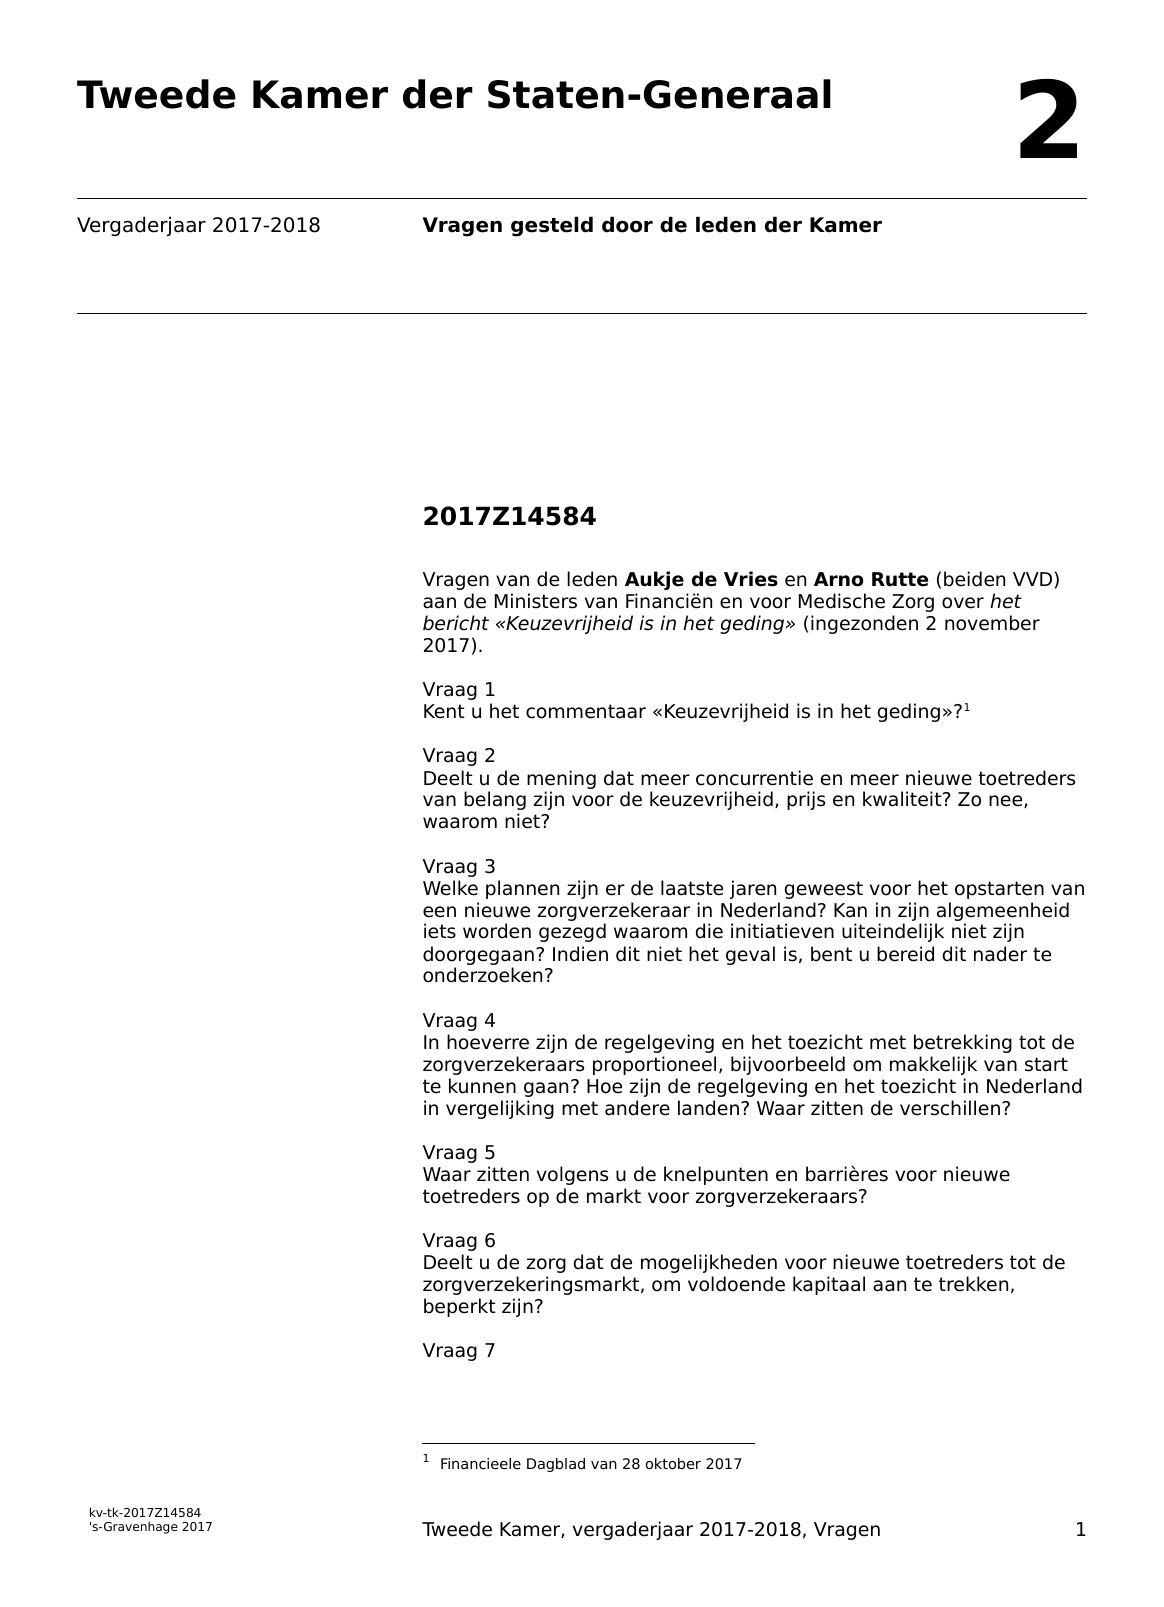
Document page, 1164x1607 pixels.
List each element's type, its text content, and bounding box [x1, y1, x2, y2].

text Deelt u de zorg dat de mogelijkheden voor nieuwe toetreders tot de zorgverzekeringsmarkt, om voldoende kapitaal aan te trekken, beperkt zijn? [422, 1252, 1087, 1318]
text Vraag 6 [422, 1230, 1087, 1252]
text 's-Gravenhage 2017 [88, 1520, 323, 1534]
text Vraag 2 [422, 745, 1087, 767]
text Kent u het commentaar «Keuzevrijheid is in het geding»? [422, 701, 1087, 723]
text Vraag 3 [422, 856, 1087, 877]
text Financieele Dagblad van 28 oktober 2017 [422, 1452, 1087, 1474]
text Vraag 5 [422, 1142, 1087, 1164]
table_cell Vergaderjaar 2017-2018 [77, 199, 422, 313]
text Vraag 7 [422, 1340, 1087, 1362]
table_header 2 [886, 59, 1087, 198]
text 2017Z14584 [422, 502, 1087, 531]
text Vragen van de leden Aukje de Vries en Arno Rutte (beiden VVD) aan de Ministers van Financiën en voor Medische Zorg over het bericht «Keuzevrijheid is in het geding» (ingezonden 2 november 2017). [422, 569, 1087, 657]
text kv-tk-2017Z14584 [88, 1506, 323, 1520]
text Waar zitten volgens u de knelpunten en barrières voor nieuwe toetreders op de markt voor zorgverzekeraars? [422, 1164, 1087, 1208]
text Vraag 1 [422, 679, 1087, 701]
text In hoeverre zijn de regelgeving en het toezicht met betrekking tot de zorgverzekeraars proportioneel, bijvoorbeeld om makkelijk van start te kunnen gaan? Hoe zijn de regelgeving en het toezicht in Nederland in vergelijking met andere landen? Waar zitten de verschillen? [422, 1032, 1087, 1119]
text Vraag 4 [422, 1009, 1087, 1032]
table_header Tweede Kamer der Staten-Generaal [77, 59, 886, 198]
text Deelt u de mening dat meer concurrentie en meer nieuwe toetreders van belang zijn voor de keuzevrijheid, prijs en kwaliteit? Zo nee, waarom niet? [422, 767, 1087, 833]
table_cell Vragen gesteld door de leden der Kamer [422, 199, 1087, 313]
text Welke plannen zijn er de laatste jaren geweest voor het opstarten van een nieuwe zorgverzekeraar in Nederland? Kan in zijn algemeenheid iets worden gezegd waarom die initiatieven uiteindelijk niet zijn doorgegaan? Indien dit niet het geval is, bent u bereid dit nader te onderzoeken? [422, 877, 1087, 987]
